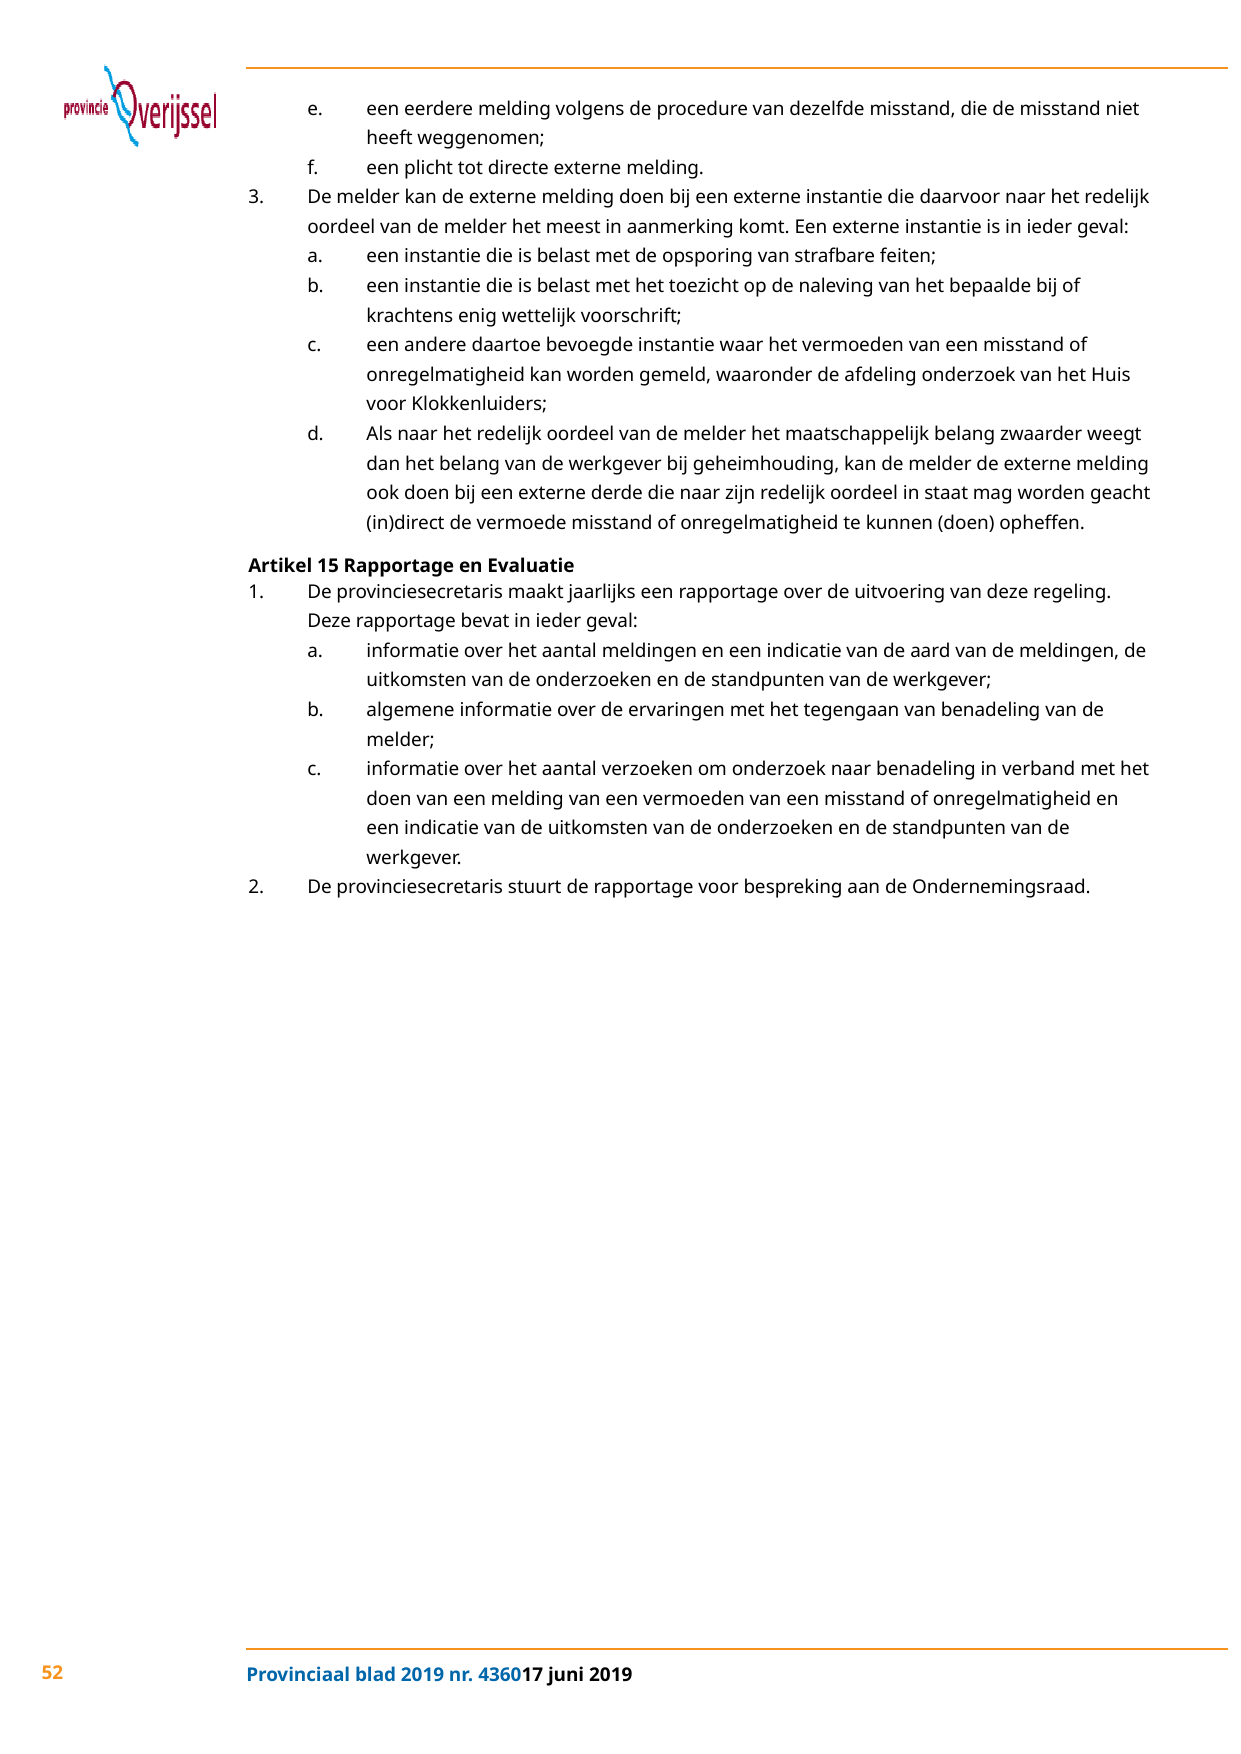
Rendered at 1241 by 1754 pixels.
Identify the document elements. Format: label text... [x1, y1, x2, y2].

list een instantie die is belast met de opsporing van strafbare feiten; [307, 243, 1152, 268]
list een instantie die is belast met het toezicht op de naleving van het bepaalde bij of krachtens enig wettelijk voorschrift; [307, 272, 1152, 328]
list informatie over het aantal meldingen en een indicatie van de aard van de meldingen, de uitkomsten van de onderzoeken en de standpunten van de werkgever; [307, 637, 1152, 692]
list De provinciesecretaris maakt jaarlijks een rapportage over de uitvoering van deze regeling. Deze rapportage bevat in ieder geval: [248, 578, 1152, 633]
text Artikel 15 Rapportage en Evaluatie [248, 552, 1152, 578]
list informatie over het aantal verzoeken om onderzoek naar benadeling in verband met het doen van een melding van een vermoeden van een misstand of onregelmatigheid en een indicatie van de uitkomsten van de onderzoeken en de standpunten van de werkgever. [307, 755, 1152, 870]
list De melder kan de externe melding doen bij een externe instantie die daarvoor naar het redelijk oordeel van de melder het meest in aanmerking komt. Een externe instantie is in ieder geval: [248, 183, 1152, 239]
list een andere daartoe bevoegde instantie waar het vermoeden van een misstand of onregelmatigheid kan worden gemeld, waaronder de afdeling onderzoek van het Huis voor Klokkenluiders; [307, 331, 1152, 416]
picture [41, 47, 231, 172]
list De provinciesecretaris stuurt de rapportage voor bespreking aan de Ondernemingsraad. [248, 874, 1152, 899]
list algemene informatie over de ervaringen met het tegengaan van benadeling van de melder; [307, 696, 1152, 751]
list een plicht tot directe externe melding. [307, 154, 1152, 180]
list een eerdere melding volgens de procedure van dezelfde misstand, die de misstand niet heeft weggenomen; [307, 95, 1152, 150]
list Als naar het redelijk oordeel van de melder het maatschappelijk belang zwaarder weegt dan het belang van de werkgever bij geheimhouding, kan de melder de externe melding ook doen bij een externe derde die naar zijn redelijk oordeel in staat mag worden geacht (in)direct de vermoede misstand of onregelmatigheid te kunnen (doen) opheffen. [307, 420, 1152, 535]
